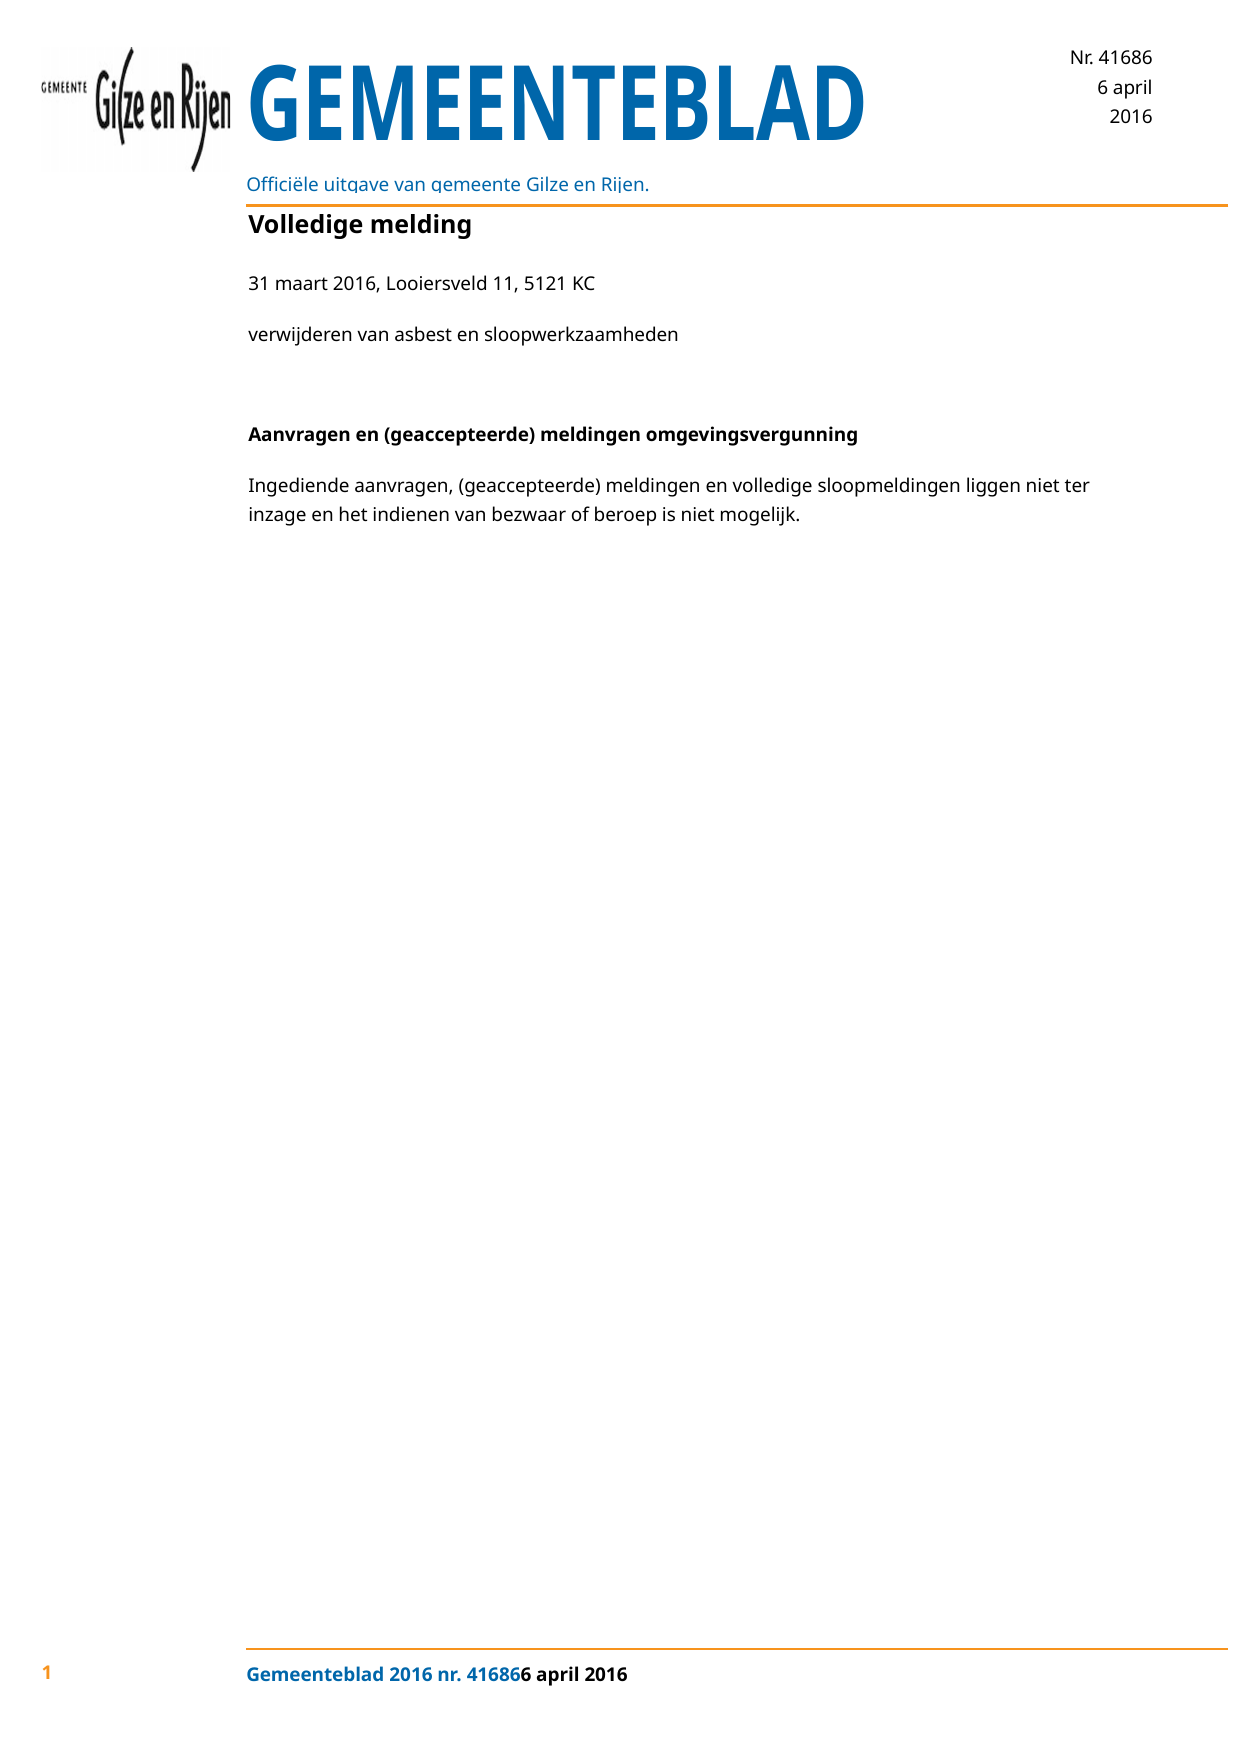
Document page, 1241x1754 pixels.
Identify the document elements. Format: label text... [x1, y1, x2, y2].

text Volledige melding [248, 207, 1152, 241]
text Ingediende aanvragen, (geaccepteerde) meldingen en volledige sloopmeldingen liggen niet ter inzage en het indienen van bezwaar of beroep is niet mogelijk. [248, 472, 1152, 527]
text Aanvragen en (geaccepteerde) meldingen omgevingsvergunning [248, 422, 1152, 447]
picture [41, 47, 231, 172]
text verwijderen van asbest en sloopwerkzaamheden [248, 321, 1152, 346]
text 31 maart 2016, Looiersveld 11, 5121 KC [248, 270, 1152, 296]
